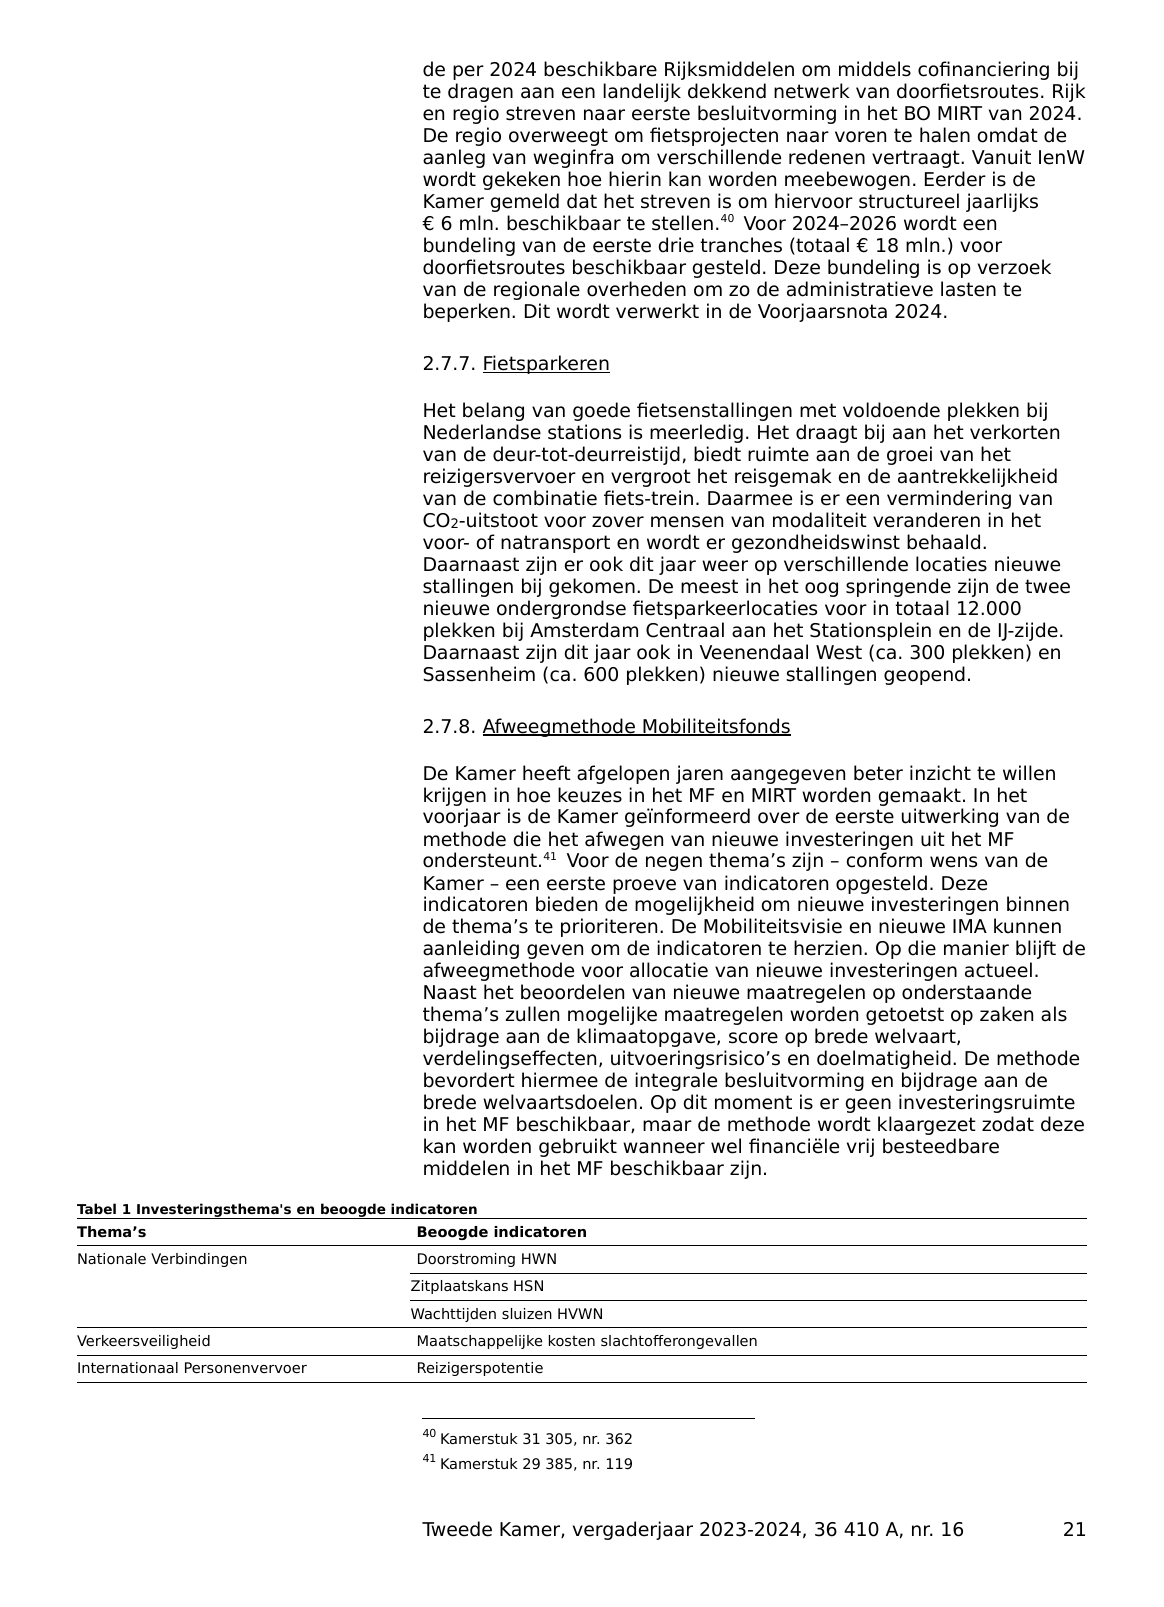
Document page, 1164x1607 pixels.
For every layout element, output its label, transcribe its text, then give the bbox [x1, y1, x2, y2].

table_cell Verkeersveiligheid [77, 1328, 410, 1355]
table_cell Wachttijden sluizen HVWN [410, 1301, 1087, 1327]
table_cell Maatschappelijke kosten slachtofferongevallen [410, 1328, 1087, 1355]
text Kamerstuk 31 305, nr. 362 [422, 1427, 1087, 1449]
table_header Tabel 1 Investeringsthema's en beoogde indicatoren [77, 1202, 1087, 1218]
table_cell Reizigerspotentie [410, 1356, 1087, 1382]
text De Kamer heeft afgelopen jaren aangegeven beter inzicht te willen krijgen in hoe keuzes in het MF en MIRT worden gemaakt. In het voorjaar is de Kamer geïnformeerd over de eerste uitwerking van de methode die het afwegen van nieuwe investeringen uit het MF ondersteunt. Voor de negen thema’s zijn – conform wens van de Kamer – een eerste proeve van indicatoren opgesteld. Deze indicatoren bieden de mogelijkheid om nieuwe investeringen binnen de thema’s te prioriteren. De Mobiliteitsvisie en nieuwe IMA kunnen aanleiding geven om de indicatoren te herzien. Op die manier blijft de afweegmethode voor allocatie van nieuwe investeringen actueel. Naast het beoordelen van nieuwe maatregelen op onderstaande thema’s zullen mogelijke maatregelen worden getoetst op zaken als bijdrage aan de klimaatopgave, score op brede welvaart, verdelingseffecten, uitvoeringsrisico’s en doelmatigheid. De methode bevordert hiermee de integrale besluitvorming en bijdrage aan de brede welvaartsdoelen. Op dit moment is er geen investeringsruimte in het MF beschikbaar, maar de methode wordt klaargezet zodat deze kan worden gebruikt wanneer wel financiële vrij besteedbare middelen in het MF beschikbaar zijn. [422, 762, 1087, 1180]
table_cell Zitplaatskans HSN [410, 1274, 1087, 1300]
text de per 2024 beschikbare Rijksmiddelen om middels cofinanciering bij te dragen aan een landelijk dekkend netwerk van doorfietsroutes. Rijk en regio streven naar eerste besluitvorming in het BO MIRT van 2024. De regio overweegt om fietsprojecten naar voren te halen omdat de aanleg van weginfra om verschillende redenen vertraagt. Vanuit IenW wordt gekeken hoe hierin kan worden meebewogen. Eerder is de Kamer gemeld dat het streven is om hiervoor structureel jaarlijks € 6 mln. beschikbaar te stellen. Voor 2024–2026 wordt een bundeling van de eerste drie tranches (totaal € 18 mln.) voor doorfietsroutes beschikbaar gesteld. Deze bundeling is op verzoek van de regionale overheden om zo de administratieve lasten te beperken. Dit wordt verwerkt in de Voorjaarsnota 2024. [422, 59, 1087, 323]
subtitle 2.7.7. Fietsparkeren [422, 353, 1087, 375]
text Kamerstuk 29 385, nr. 119 [422, 1452, 1087, 1474]
subtitle 2.7.8. Afweegmethode Mobiliteitsfonds [422, 716, 1087, 737]
table_cell Beoogde indicatoren [410, 1219, 1087, 1245]
text Het belang van goede fietsenstallingen met voldoende plekken bij Nederlandse stations is meerledig. Het draagt bij aan het verkorten van de deur-tot-deurreistijd, biedt ruimte aan de groei van het reizigersvervoer en vergroot het reisgemak en de aantrekkelijkheid van de combinatie fiets-trein. Daarmee is er een vermindering van CO2-uitstoot voor zover mensen van modaliteit veranderen in het voor- of natransport en wordt er gezondheidswinst behaald. Daarnaast zijn er ook dit jaar weer op verschillende locaties nieuwe stallingen bij gekomen. De meest in het oog springende zijn de twee nieuwe ondergrondse fietsparkeerlocaties voor in totaal 12.000 plekken bij Amsterdam Centraal aan het Stationsplein en de IJ-zijde. Daarnaast zijn dit jaar ook in Veenendaal West (ca. 300 plekken) en Sassenheim (ca. 600 plekken) nieuwe stallingen geopend. [422, 400, 1087, 686]
table_cell Thema’s [77, 1219, 410, 1245]
table_cell Nationale Verbindingen [77, 1246, 410, 1327]
table_cell Internationaal Personenvervoer [77, 1356, 410, 1382]
table_cell Doorstroming HWN [410, 1246, 1087, 1272]
